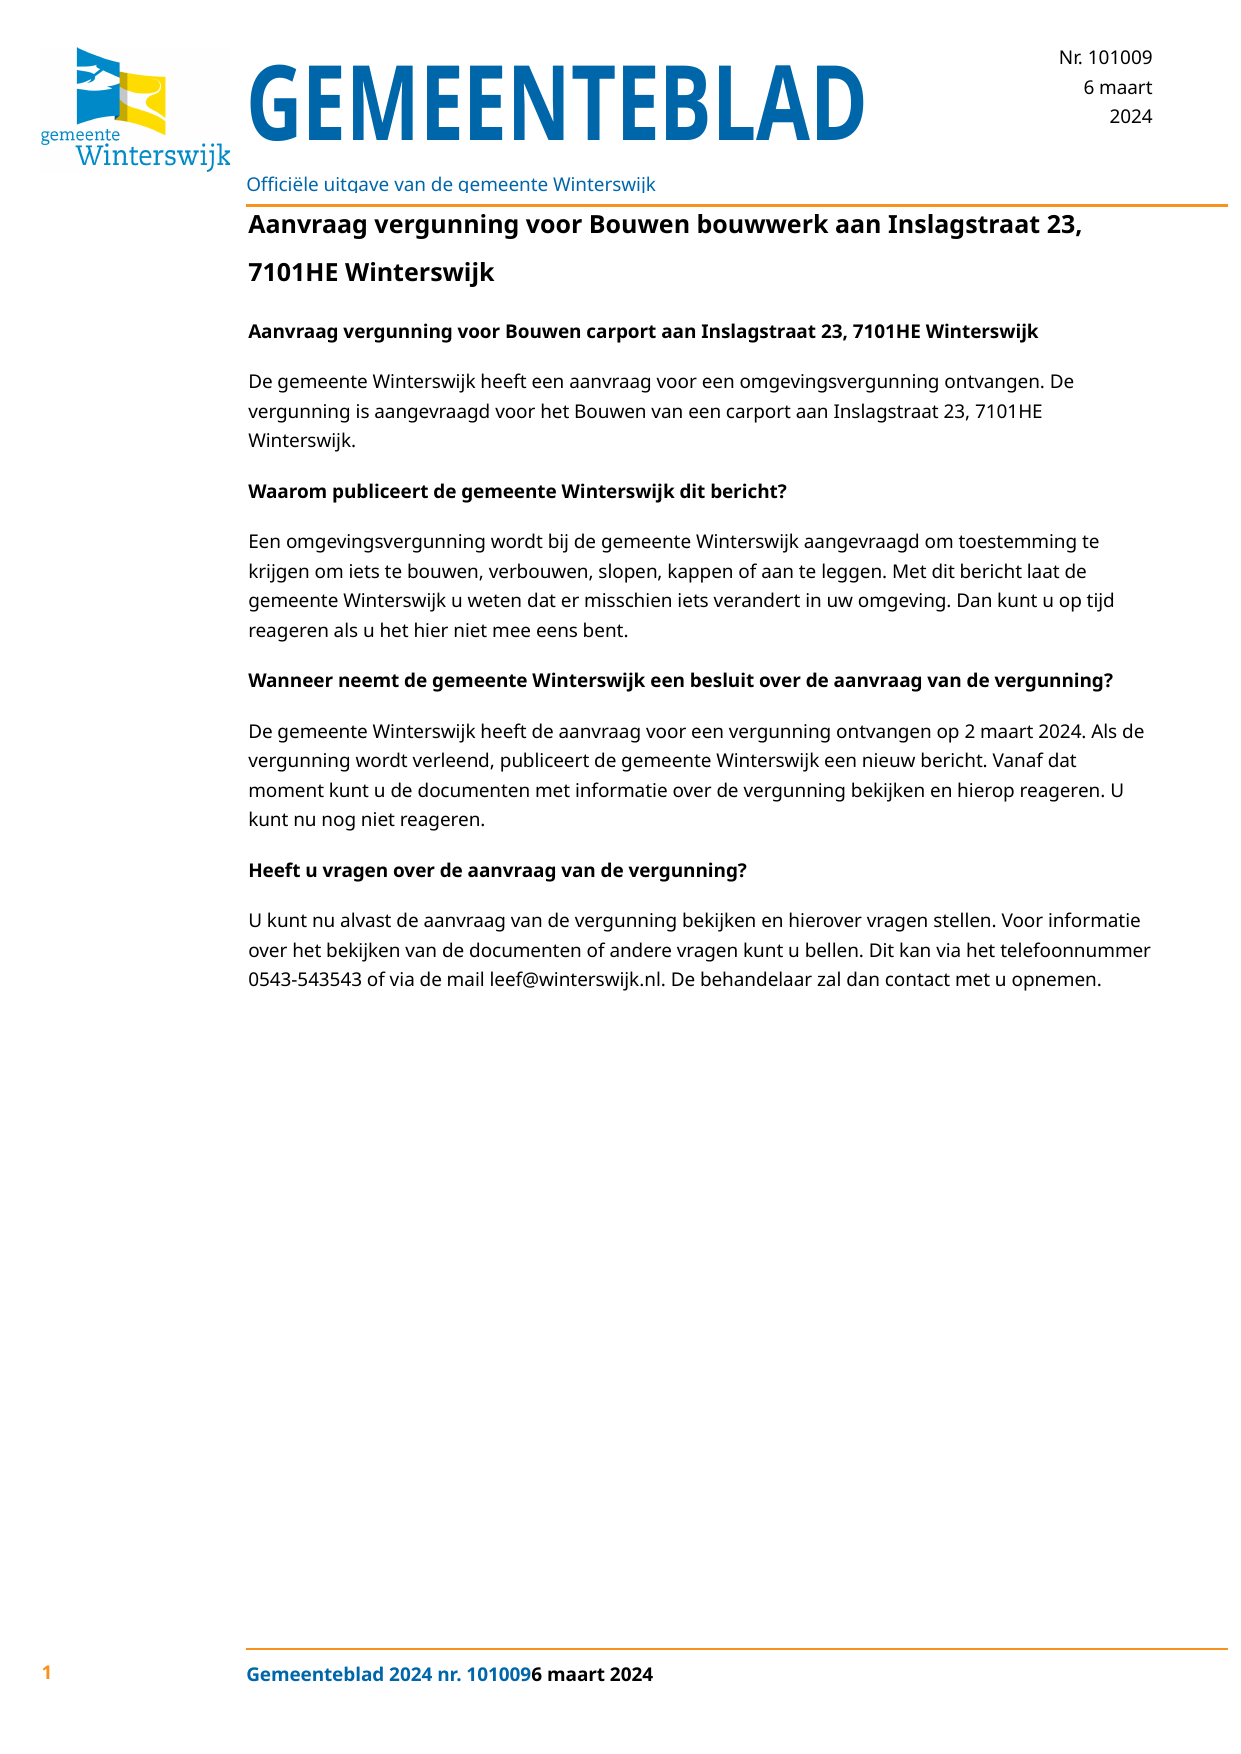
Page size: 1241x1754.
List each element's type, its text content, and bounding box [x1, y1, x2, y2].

picture [225, 153, 231, 162]
text De gemeente Winterswijk heeft een aanvraag voor een omgevingsvergunning ontvangen. De vergunning is aangevraagd voor het Bouwen van een carport aan Inslagstraat 23, 7101HE Winterswijk. [248, 368, 1152, 453]
picture [41, 47, 231, 172]
text Aanvraag vergunning voor Bouwen bouwwerk aan Inslagstraat 23, 7101HE Winterswijk [248, 207, 1152, 288]
text U kunt nu alvast de aanvraag van de vergunning bekijken en hierover vragen stellen. Voor informatie over het bekijken van de documenten of andere vragen kunt u bellen. Dit kan via het telefoonnummer 0543-543543 of via de mail leef@winterswijk.nl. De behandelaar zal dan contact met u opnemen. [248, 907, 1152, 992]
text Aanvraag vergunning voor Bouwen carport aan Inslagstraat 23, 7101HE Winterswijk [248, 318, 1152, 344]
text Een omgevingsvergunning wordt bij de gemeente Winterswijk aangevraagd om toestemming te krijgen om iets te bouwen, verbouwen, slopen, kappen of aan te leggen. Met dit bericht laat de gemeente Winterswijk u weten dat er misschien iets verandert in uw omgeving. Dan kunt u op tijd reageren als u het hier niet mee eens bent. [248, 528, 1152, 643]
text De gemeente Winterswijk heeft de aanvraag voor een vergunning ontvangen op 2 maart 2024. Als de vergunning wordt verleend, publiceert de gemeente Winterswijk een nieuw bericht. Vanaf dat moment kunt u de documenten met informatie over de vergunning bekijken en hierop reageren. U kunt nu nog niet reageren. [248, 718, 1152, 832]
text Wanneer neemt de gemeente Winterswijk een besluit over de aanvraag van de vergunning? [248, 667, 1152, 693]
text Waarom publiceert de gemeente Winterswijk dit bericht? [248, 478, 1152, 504]
text Heeft u vragen over de aanvraag van de vergunning? [248, 857, 1152, 883]
